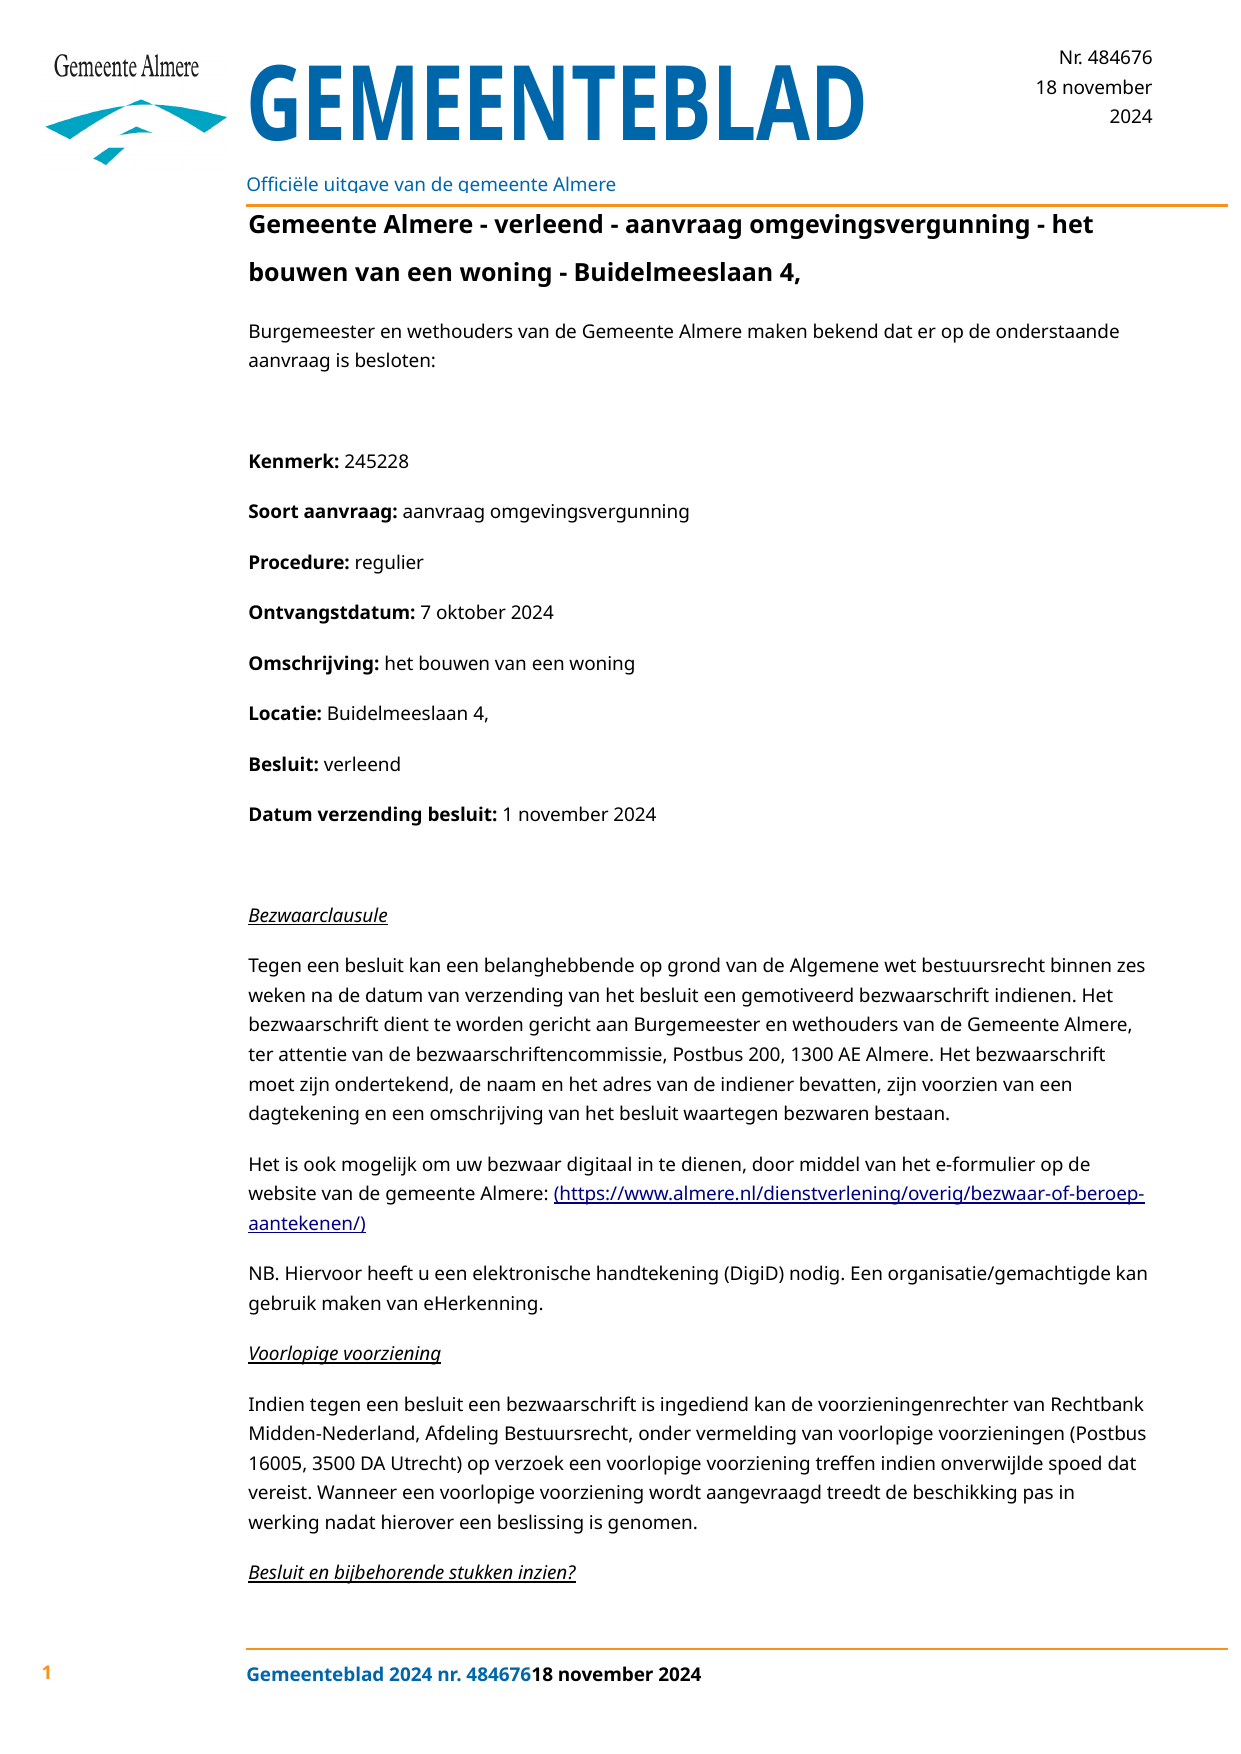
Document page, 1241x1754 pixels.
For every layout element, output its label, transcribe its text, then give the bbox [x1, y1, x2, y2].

picture [41, 47, 231, 172]
text Procedure: regulier [248, 549, 1152, 575]
text Besluit en bijbehorende stukken inzien? [248, 1559, 1152, 1585]
text Voorlopige voorziening [248, 1340, 1152, 1366]
text Het is ook mogelijk om uw bezwaar digitaal in te dienen, door middel van het e-formulier op de website van de gemeente Almere: (https://www.almere.nl/dienstverlening/overig/bezwaar-of-beroep-aantekenen/) [248, 1151, 1152, 1236]
text Soort aanvraag: aanvraag omgevingsvergunning [248, 499, 1152, 524]
text Tegen een besluit kan een belanghebbende op grond van de Algemene wet bestuursrecht binnen zes weken na de datum van verzending van het besluit een gemotiveerd bezwaarschrift indienen. Het bezwaarschrift dient te worden gericht aan Burgemeester en wethouders van de Gemeente Almere, ter attentie van de bezwaarschriftencommissie, Postbus 200, 1300 AE Almere. Het bezwaarschrift moet zijn ondertekend, de naam en het adres van de indiener bevatten, zijn voorzien van een dagtekening en een omschrijving van het besluit waartegen bezwaren bestaan. [248, 952, 1152, 1126]
text Omschrijving: het bouwen van een woning [248, 650, 1152, 676]
text Datum verzending besluit: 1 november 2024 [248, 801, 1152, 827]
text Besluit: verleend [248, 751, 1152, 777]
text Indien tegen een besluit een bezwaarschrift is ingediend kan de voorzieningenrechter van Rechtbank Midden-Nederland, Afdeling Bestuursrecht, onder vermelding van voorlopige voorzieningen (Postbus 16005, 3500 DA Utrecht) op verzoek een voorlopige voorziening treffen indien onverwijlde spoed dat vereist. Wanneer een voorlopige voorziening wordt aangevraagd treedt de beschikking pas in werking nadat hierover een beslissing is genomen. [248, 1391, 1152, 1535]
text Locatie: Buidelmeeslaan 4, [248, 700, 1152, 726]
text Gemeente Almere - verleend - aanvraag omgevingsvergunning - het bouwen van een woning - Buidelmeeslaan 4, [248, 207, 1152, 288]
text NB. Hiervoor heeft u een elektronische handtekening (DigiD) nodig. Een organisatie/gemachtigde kan gebruik maken van eHerkenning. [248, 1260, 1152, 1316]
text Kenmerk: 245228 [248, 448, 1152, 474]
text Bezwaarclausule [248, 902, 1152, 928]
text Burgemeester en wethouders van de Gemeente Almere maken bekend dat er op de onderstaande aanvraag is besloten: [248, 318, 1152, 373]
text Ontvangstdatum: 7 oktober 2024 [248, 599, 1152, 625]
